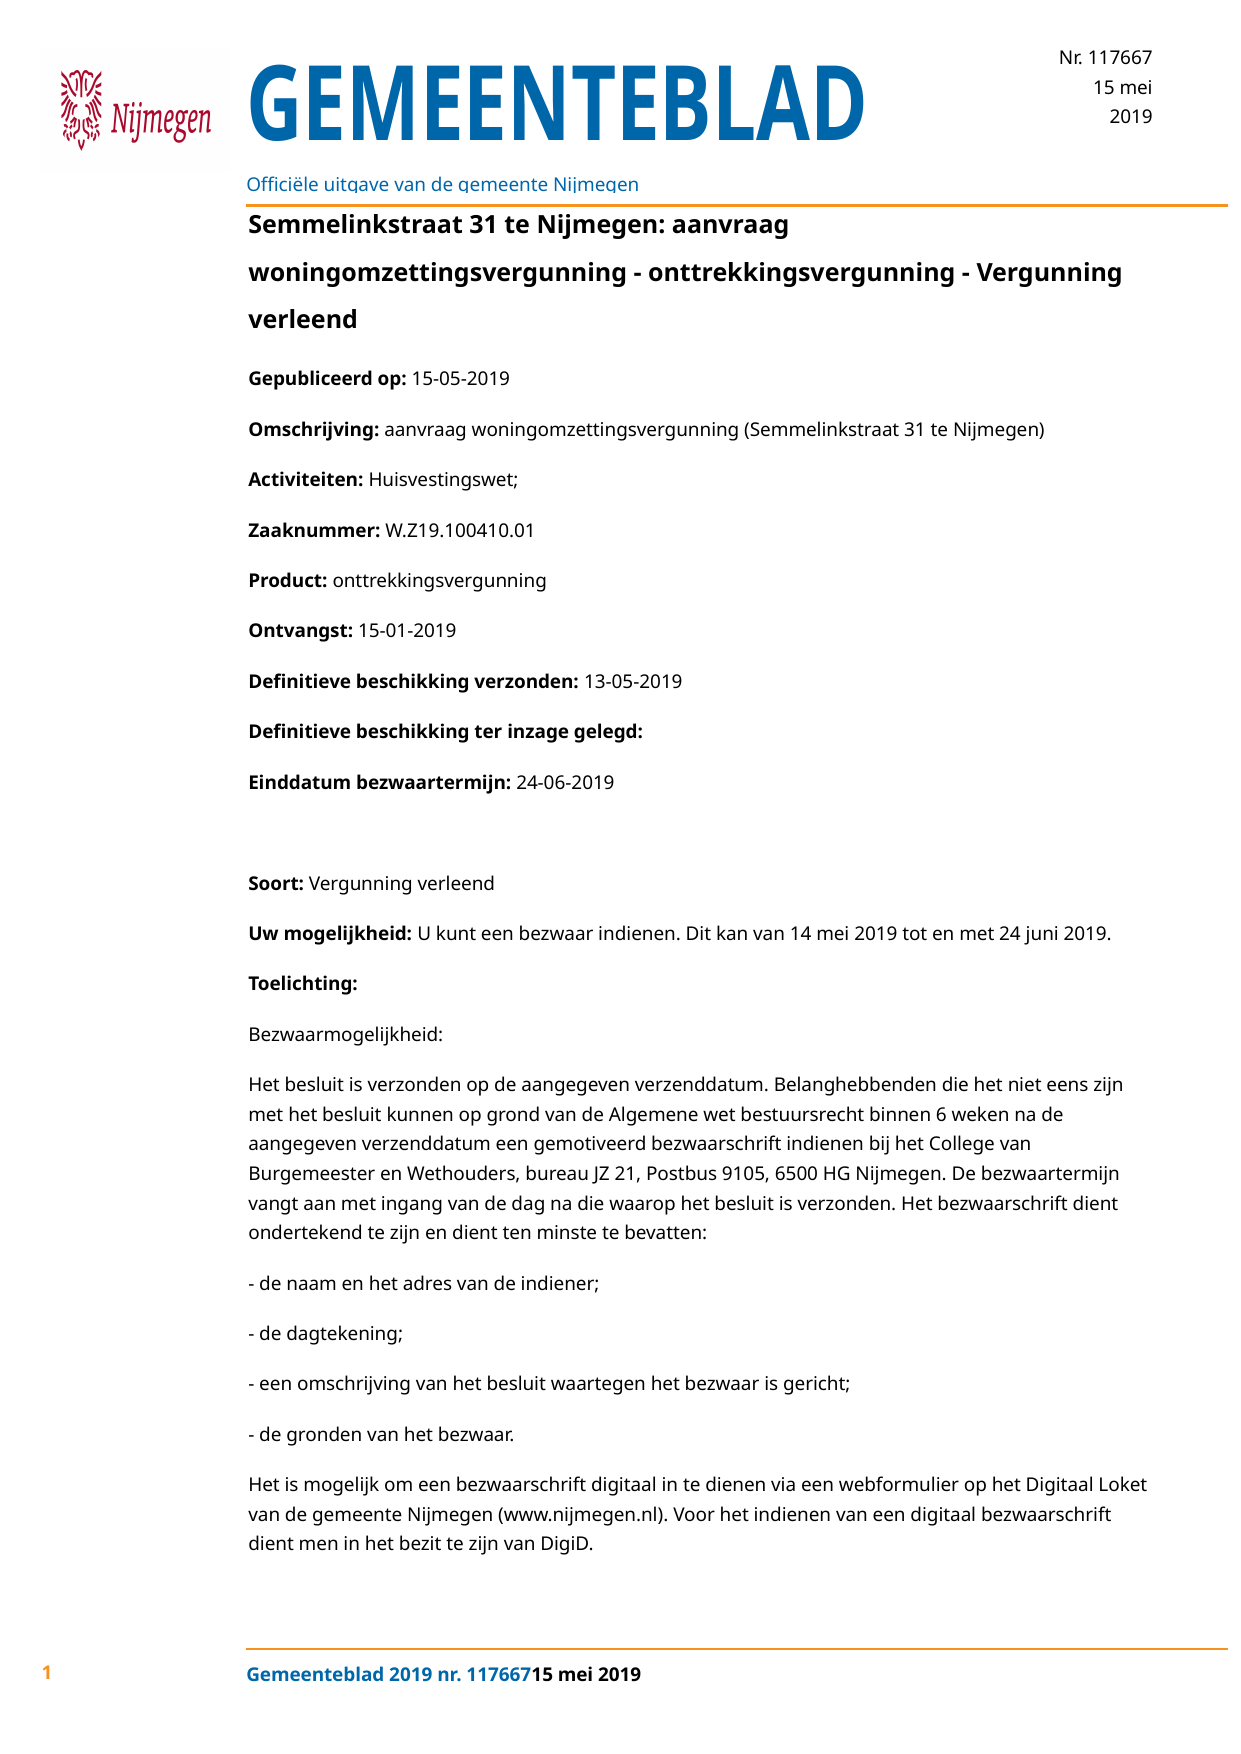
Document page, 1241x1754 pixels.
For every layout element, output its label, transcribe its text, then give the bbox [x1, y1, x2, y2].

text Gepubliceerd op: 15-05-2019 [248, 366, 1152, 391]
text Definitieve beschikking ter inzage gelegd: [248, 718, 1152, 744]
text - de naam en het adres van de indiener; [248, 1270, 1152, 1295]
text Uw mogelijkheid: U kunt een bezwaar indienen. Dit kan van 14 mei 2019 tot en met 24 juni 2019. [248, 920, 1152, 946]
text Semmelinkstraat 31 te Nijmegen: aanvraag woningomzettingsvergunning - onttrekkingsvergunning - Vergunning verleend [248, 207, 1152, 336]
text - de dagtekening; [248, 1320, 1152, 1346]
text Het is mogelijk om een bezwaarschrift digitaal in te dienen via een webformulier op het Digitaal Loket van de gemeente Nijmegen (www.nijmegen.nl). Voor het indienen van een digitaal bezwaarschrift dient men in het bezit te zijn van DigiD. [248, 1471, 1152, 1556]
picture [41, 47, 231, 172]
text Toelichting: [248, 971, 1152, 996]
text Einddatum bezwaartermijn: 24-06-2019 [248, 769, 1152, 794]
text - een omschrijving van het besluit waartegen het bezwaar is gericht; [248, 1371, 1152, 1396]
text Omschrijving: aanvraag woningomzettingsvergunning (Semmelinkstraat 31 te Nijmegen) [248, 416, 1152, 442]
text - de gronden van het bezwaar. [248, 1421, 1152, 1447]
text Bezwaarmogelijkheid: [248, 1021, 1152, 1047]
text Het besluit is verzonden op de aangegeven verzenddatum. Belanghebbenden die het niet eens zijn met het besluit kunnen op grond van de Algemene wet bestuursrecht binnen 6 weken na de aangegeven verzenddatum een gemotiveerd bezwaarschrift indienen bij het College van Burgemeester en Wethouders, bureau JZ 21, Postbus 9105, 6500 HG Nijmegen. De bezwaartermijn vangt aan met ingang van de dag na die waarop het besluit is verzonden. Het bezwaarschrift dient ondertekend te zijn en dient ten minste te bevatten: [248, 1071, 1152, 1245]
text Zaaknummer: W.Z19.100410.01 [248, 517, 1152, 542]
text Soort: Vergunning verleend [248, 870, 1152, 895]
text Ontvangst: 15-01-2019 [248, 618, 1152, 643]
text Activiteiten: Huisvestingswet; [248, 466, 1152, 492]
text Product: onttrekkingsvergunning [248, 567, 1152, 593]
text Definitieve beschikking verzonden: 13-05-2019 [248, 668, 1152, 694]
